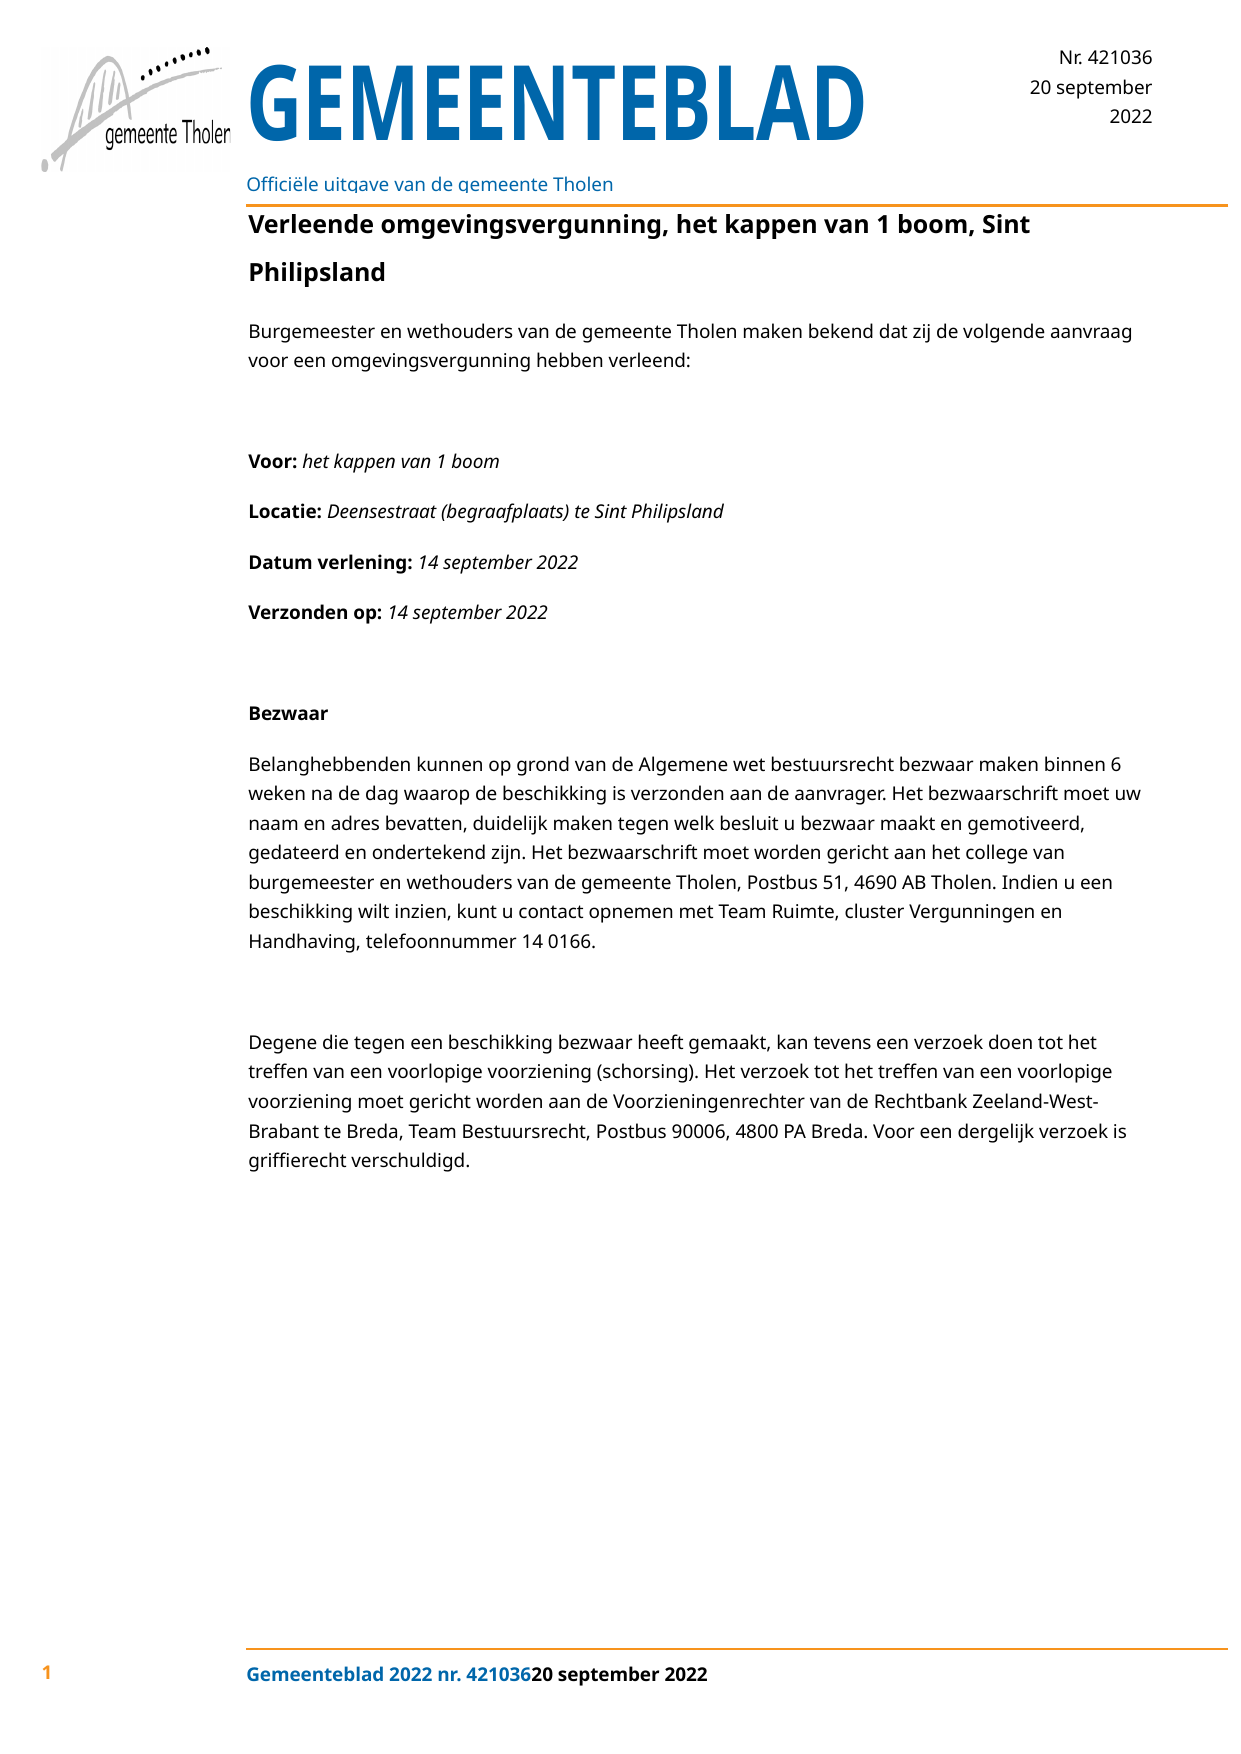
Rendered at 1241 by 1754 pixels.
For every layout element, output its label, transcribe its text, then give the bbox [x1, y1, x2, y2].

text Degene die tegen een beschikking bezwaar heeft gemaakt, kan tevens een verzoek doen tot het treffen van een voorlopige voorziening (schorsing). Het verzoek tot het treffen van een voorlopige voorziening moet gericht worden aan de Voorzieningenrechter van de Rechtbank Zeeland-West-Brabant te Breda, Team Bestuursrecht, Postbus 90006, 4800 PA Breda. Voor een dergelijk verzoek is griffierecht verschuldigd. [248, 1029, 1152, 1173]
picture [41, 47, 231, 172]
text Voor: het kappen van 1 boom [248, 448, 1152, 474]
text Datum verlening: 14 september 2022 [248, 549, 1152, 575]
text Burgemeester en wethouders van de gemeente Tholen maken bekend dat zij de volgende aanvraag voor een omgevingsvergunning hebben verleend: [248, 318, 1152, 373]
text Bezwaar [248, 700, 1152, 726]
text Belanghebbenden kunnen op grond van de Algemene wet bestuursrecht bezwaar maken binnen 6 weken na de dag waarop de beschikking is verzonden aan de aanvrager. Het bezwaarschrift moet uw naam en adres bevatten, duidelijk maken tegen welk besluit u bezwaar maakt en gemotiveerd, gedateerd en ondertekend zijn. Het bezwaarschrift moet worden gericht aan het college van burgemeester en wethouders van de gemeente Tholen, Postbus 51, 4690 AB Tholen. Indien u een beschikking wilt inzien, kunt u contact opnemen met Team Ruimte, cluster Vergunningen en Handhaving, telefoonnummer 14 0166. [248, 751, 1152, 954]
text Verzonden op: 14 september 2022 [248, 599, 1152, 625]
text Verleende omgevingsvergunning, het kappen van 1 boom, Sint Philipsland [248, 207, 1152, 288]
text Locatie: Deensestraat (begraafplaats) te Sint Philipsland [248, 499, 1152, 524]
